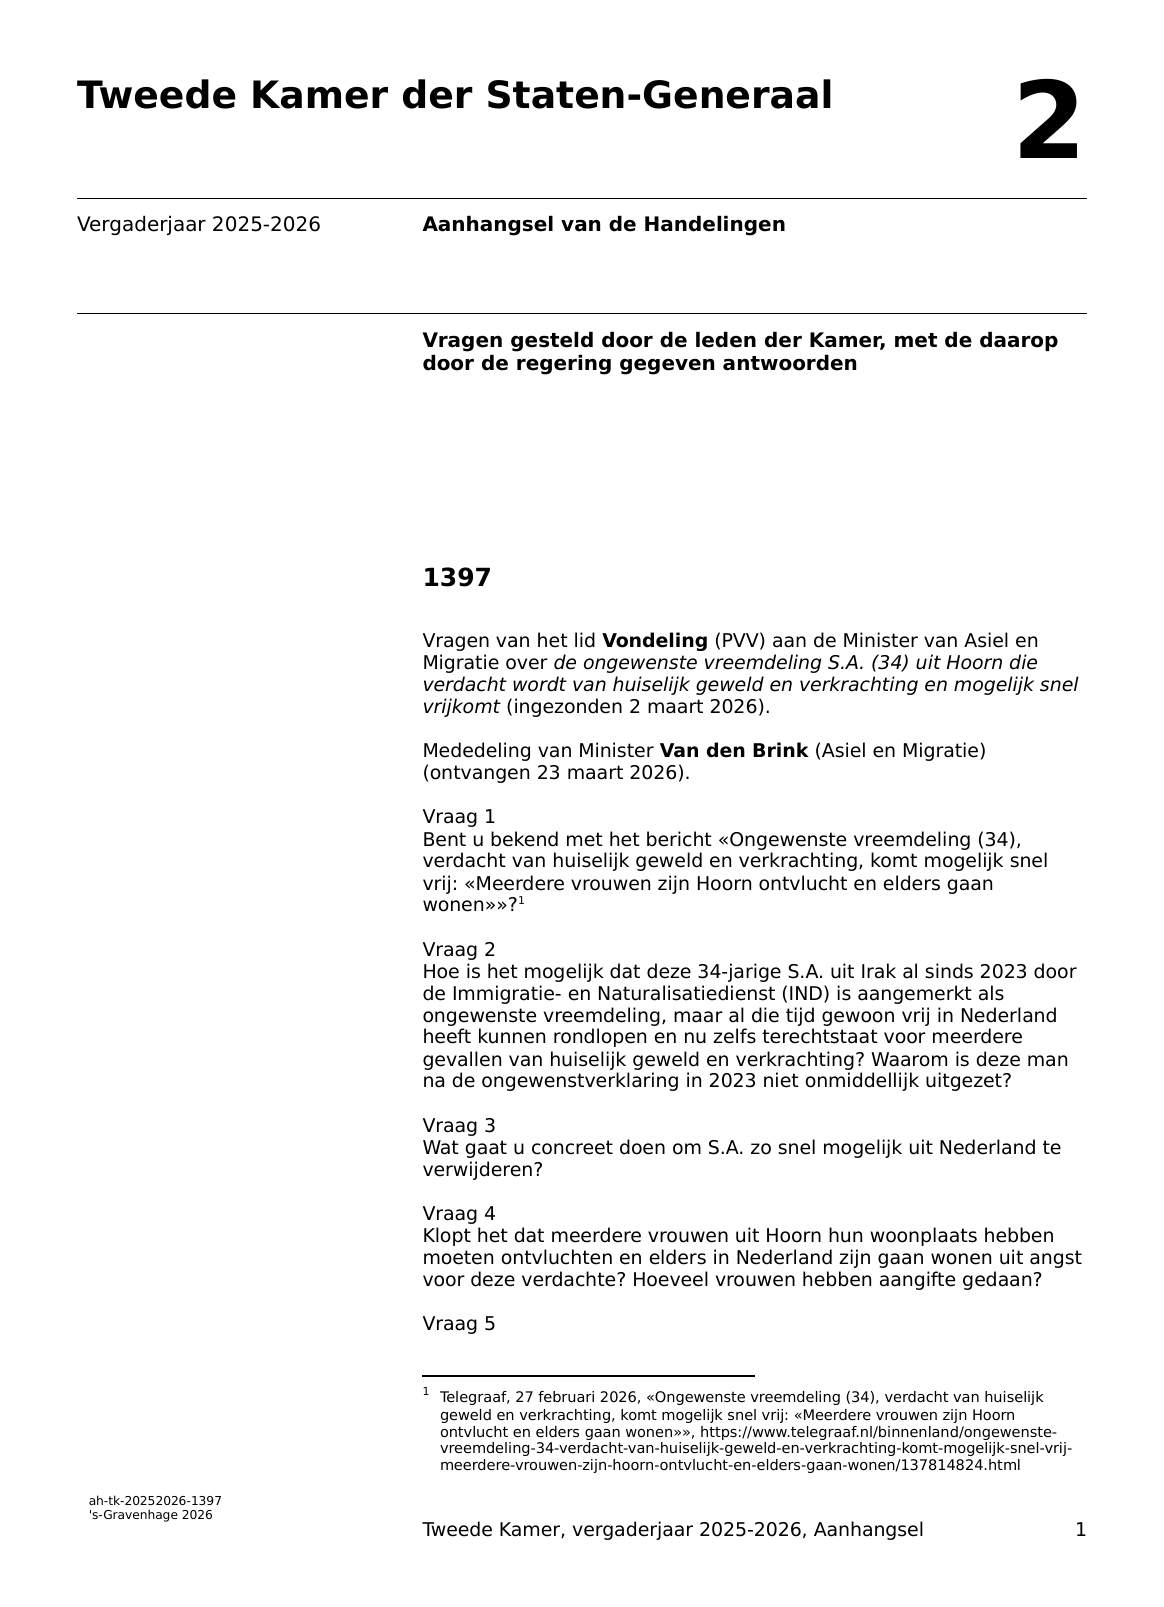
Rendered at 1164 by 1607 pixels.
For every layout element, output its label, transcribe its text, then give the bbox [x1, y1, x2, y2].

table_cell Vragen gesteld door de leden der Kamer, met de daarop door de regering gegeven antwoorden [422, 314, 1087, 375]
text Vragen van het lid Vondeling (PVV) aan de Minister van Asiel en Migratie over de ongewenste vreemdeling S.A. (34) uit Hoorn die verdacht wordt van huiselijk geweld en verkrachting en mogelijk snel vrijkomt (ingezonden 2 maart 2026). [422, 630, 1087, 718]
text 1397 [422, 563, 1087, 592]
text Wat gaat u concreet doen om S.A. zo snel mogelijk uit Nederland te verwijderen? [422, 1137, 1087, 1181]
table_header 2 [886, 59, 1087, 198]
text Vraag 1 [422, 806, 1087, 828]
text Vraag 3 [422, 1114, 1087, 1137]
text ah-tk-20252026-1397 [88, 1494, 323, 1508]
text Telegraaf, 27 februari 2026, «Ongewenste vreemdeling (34), verdacht van huiselijk geweld en verkrachting, komt mogelijk snel vrij: «Meerdere vrouwen zijn Hoorn ontvlucht en elders gaan wonen»», https://www.telegraaf.nl/binnenland/ongewenste-vreemdeling-34-verdacht-van-huiselijk-geweld-en-verkrachting-komt-mogelijk-snel-vrij-meerdere-vrouwen-zijn-hoorn-ontvlucht-en-elders-gaan-wonen/137814824.html [422, 1385, 1087, 1474]
text Vraag 4 [422, 1203, 1087, 1225]
text Bent u bekend met het bericht «Ongewenste vreemdeling (34), verdacht van huiselijk geweld en verkrachting, komt mogelijk snel vrij: «Meerdere vrouwen zijn Hoorn ontvlucht en elders gaan wonen»»? [422, 828, 1087, 916]
text Mededeling van Minister Van den Brink (Asiel en Migratie) (ontvangen 23 maart 2026). [422, 740, 1087, 784]
text Vraag 5 [422, 1313, 1087, 1335]
table_cell [77, 314, 422, 375]
text 's-Gravenhage 2026 [88, 1508, 323, 1522]
table_header Tweede Kamer der Staten-Generaal [77, 59, 886, 198]
table_cell Aanhangsel van de Handelingen [422, 199, 1087, 313]
text Vraag 2 [422, 938, 1087, 961]
text Hoe is het mogelijk dat deze 34-jarige S.A. uit Irak al sinds 2023 door de Immigratie- en Naturalisatiedienst (IND) is aangemerkt als ongewenste vreemdeling, maar al die tijd gewoon vrij in Nederland heeft kunnen rondlopen en nu zelfs terechtstaat voor meerdere gevallen van huiselijk geweld en verkrachting? Waarom is deze man na de ongewenstverklaring in 2023 niet onmiddellijk uitgezet? [422, 961, 1087, 1092]
table_cell Vergaderjaar 2025-2026 [77, 199, 422, 313]
text Klopt het dat meerdere vrouwen uit Hoorn hun woonplaats hebben moeten ontvluchten en elders in Nederland zijn gaan wonen uit angst voor deze verdachte? Hoeveel vrouwen hebben aangifte gedaan? [422, 1225, 1087, 1291]
